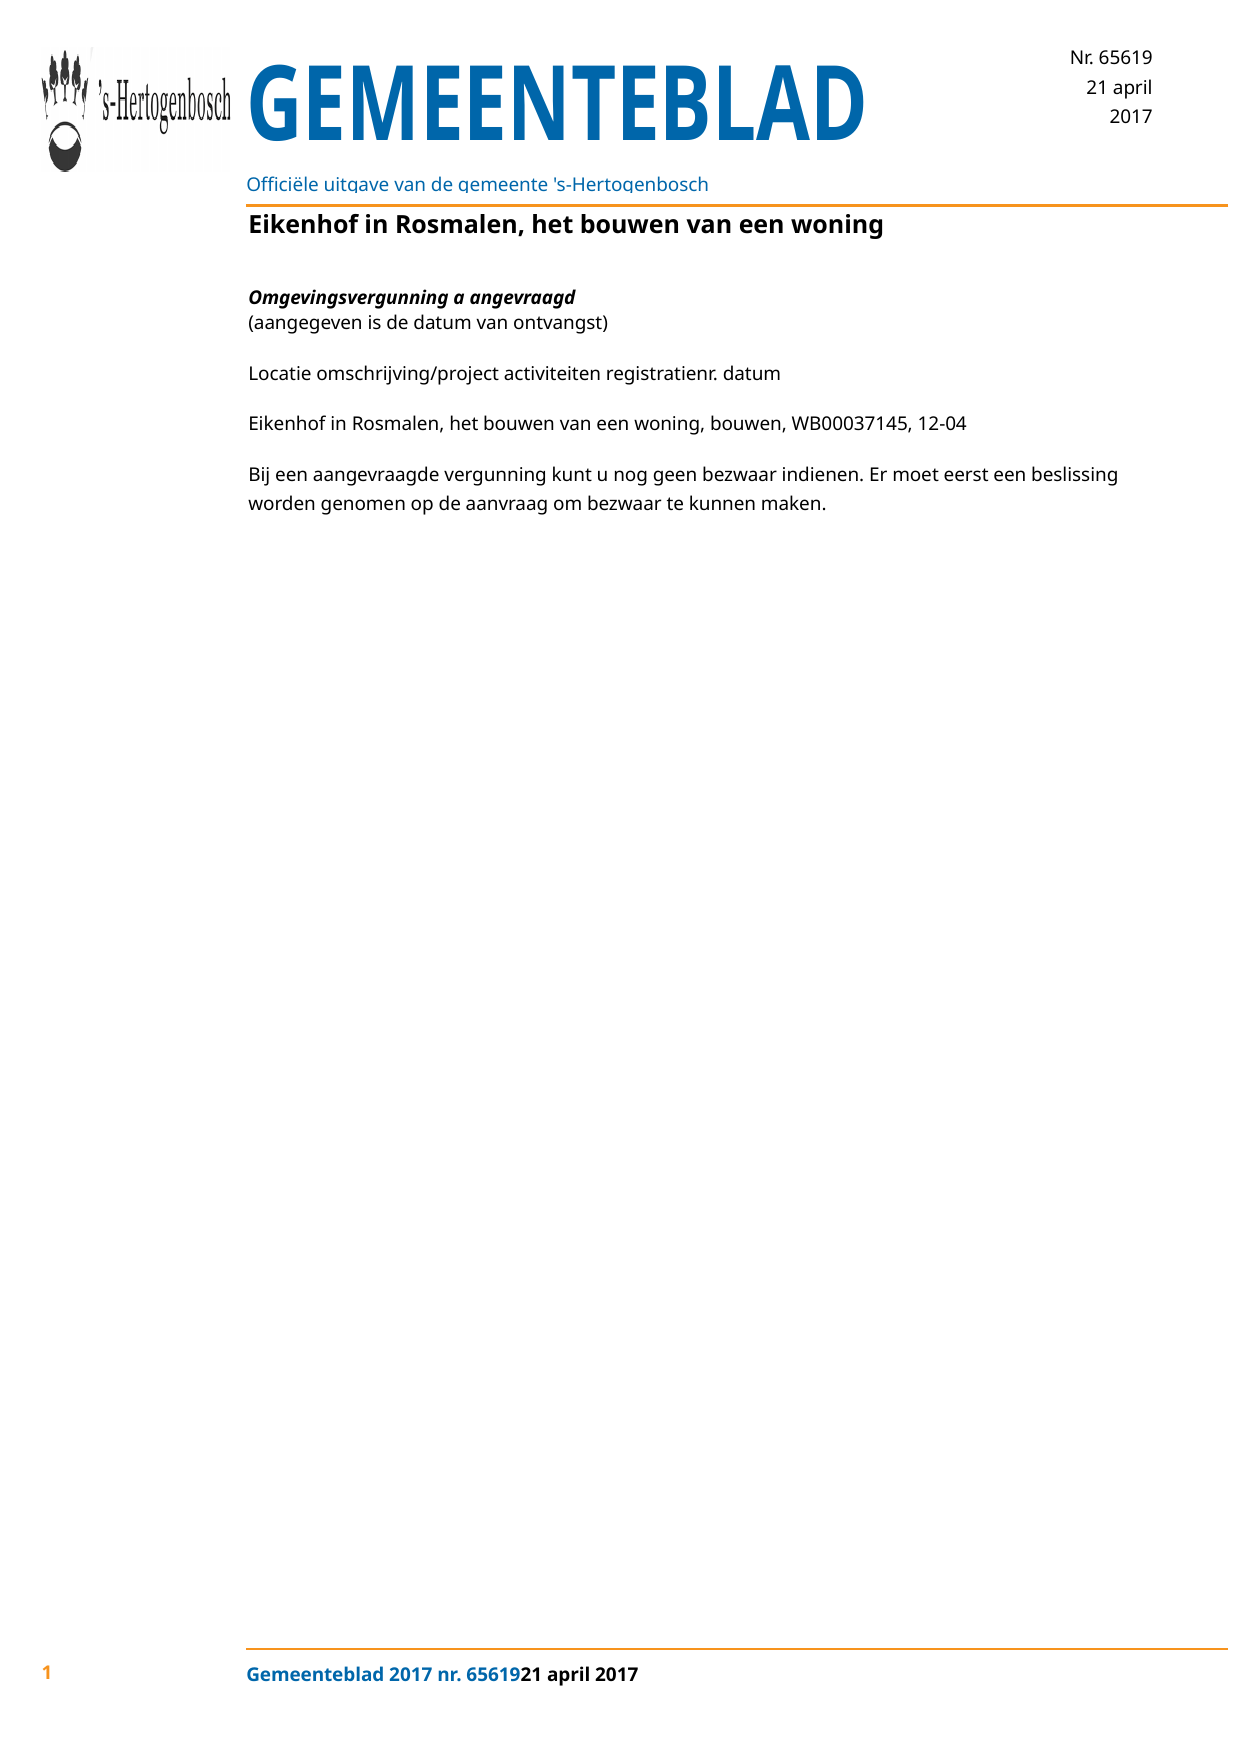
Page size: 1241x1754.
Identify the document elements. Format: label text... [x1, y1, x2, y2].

text Eikenhof in Rosmalen, het bouwen van een woning, bouwen, WB00037145, 12-04 [248, 410, 1152, 436]
text Locatie omschrijving/project activiteiten registratienr. datum [248, 360, 1152, 386]
text Bij een aangevraagde vergunning kunt u nog geen bezwaar indienen. Er moet eerst een beslissing worden genomen op de aanvraag om bezwaar te kunnen maken. [248, 461, 1152, 516]
text Eikenhof in Rosmalen, het bouwen van een woning [248, 207, 1152, 241]
picture [41, 47, 231, 172]
text Omgevingsvergunning a angevraagd [248, 284, 1152, 309]
text (aangegeven is de datum van ontvangst) [248, 309, 1152, 335]
